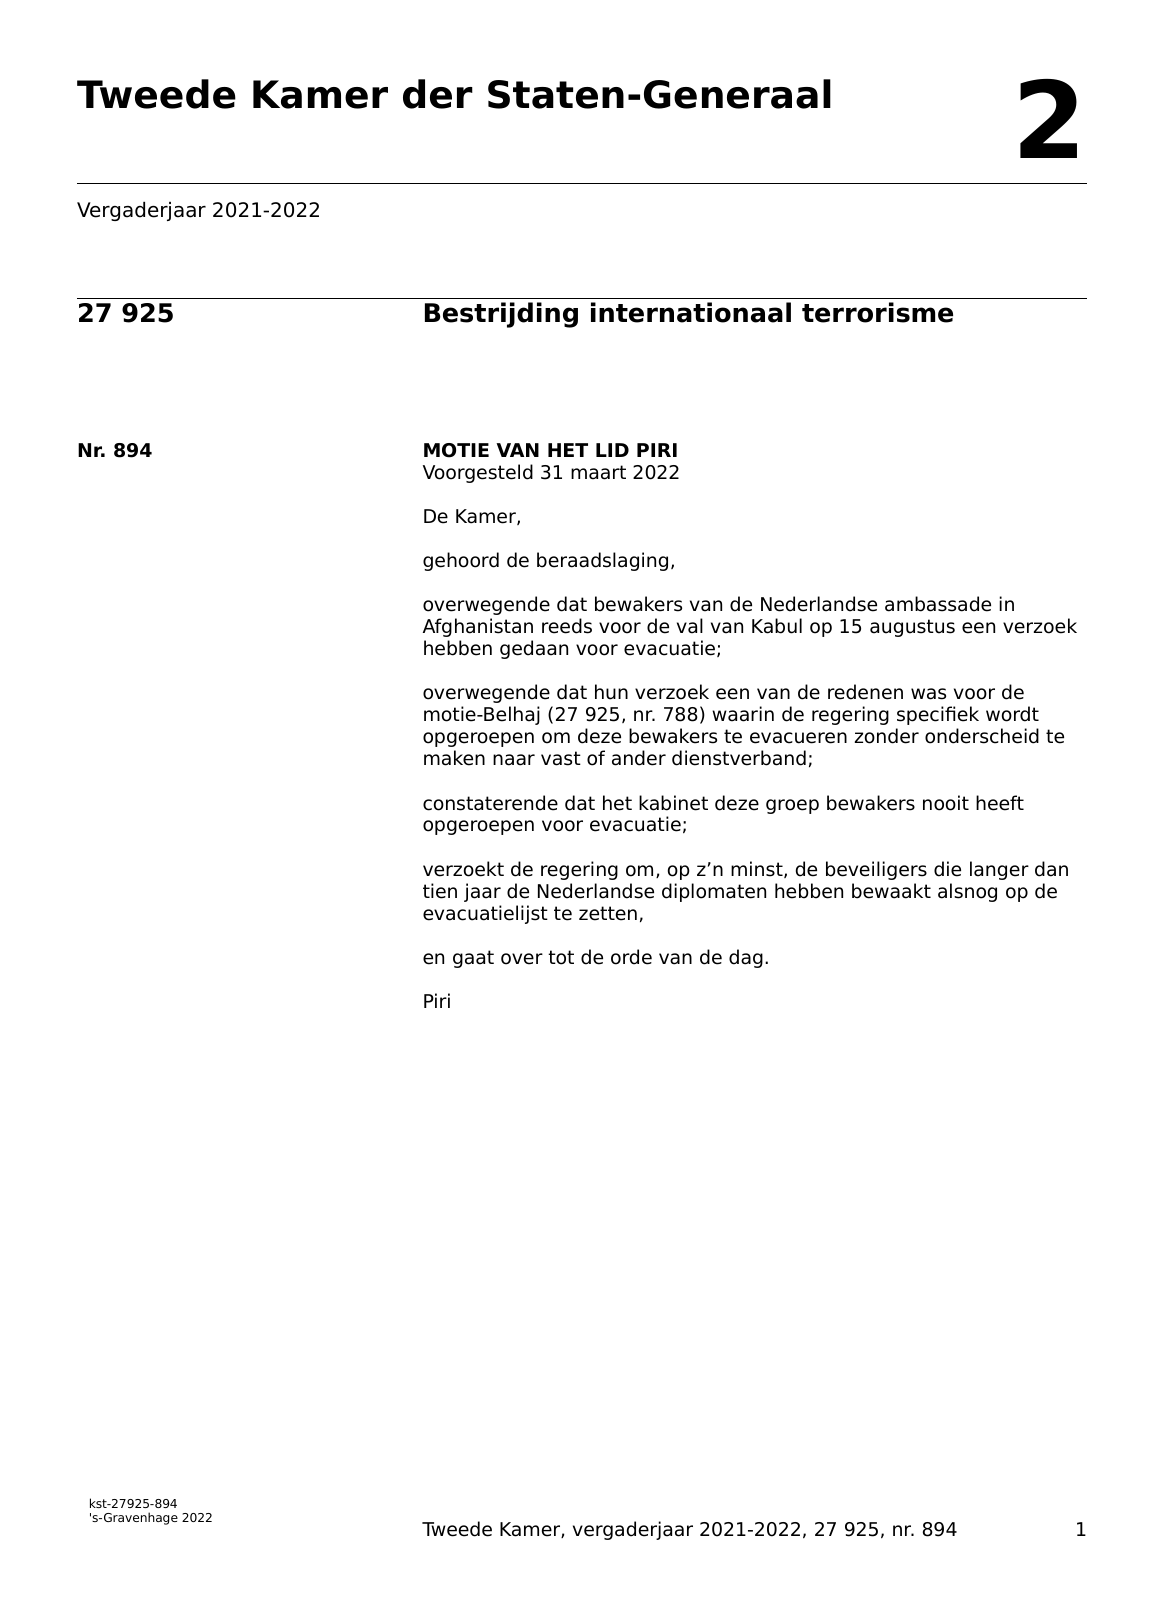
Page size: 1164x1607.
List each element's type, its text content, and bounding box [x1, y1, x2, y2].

text verzoekt de regering om, op z’n minst, de beveiligers die langer dan tien jaar de Nederlandse diplomaten hebben bewaakt alsnog op de evacuatielijst te zetten, [422, 858, 1087, 924]
text overwegende dat hun verzoek een van de redenen was voor de motie-Belhaj (27 925, nr. 788) waarin de regering specifiek wordt opgeroepen om deze bewakers te evacueren zonder onderscheid te maken naar vast of ander dienstverband; [422, 682, 1087, 770]
text overwegende dat bewakers van de Nederlandse ambassade in Afghanistan reeds voor de val van Kabul op 15 augustus een verzoek hebben gedaan voor evacuatie; [422, 594, 1087, 660]
text Piri [422, 991, 1087, 1013]
text 's-Gravenhage 2022 [88, 1511, 323, 1525]
table_cell Vergaderjaar 2021-2022 [77, 184, 1087, 298]
subtitle Nr. 894 MOTIE VAN HET LID PIRI [77, 440, 1087, 462]
table_header Tweede Kamer der Staten-Generaal [77, 59, 886, 183]
text kst-27925-894 [88, 1497, 323, 1511]
text gehoord de beraadslaging, [422, 550, 1087, 572]
text De Kamer, [422, 506, 1087, 528]
subtitle 27 925 Bestrijding internationaal terrorisme [77, 299, 1087, 329]
text Voorgesteld 31 maart 2022 [422, 462, 1087, 484]
text constaterende dat het kabinet deze groep bewakers nooit heeft opgeroepen voor evacuatie; [422, 792, 1087, 836]
text en gaat over tot de orde van de dag. [422, 947, 1087, 969]
table_header 2 [886, 59, 1087, 183]
